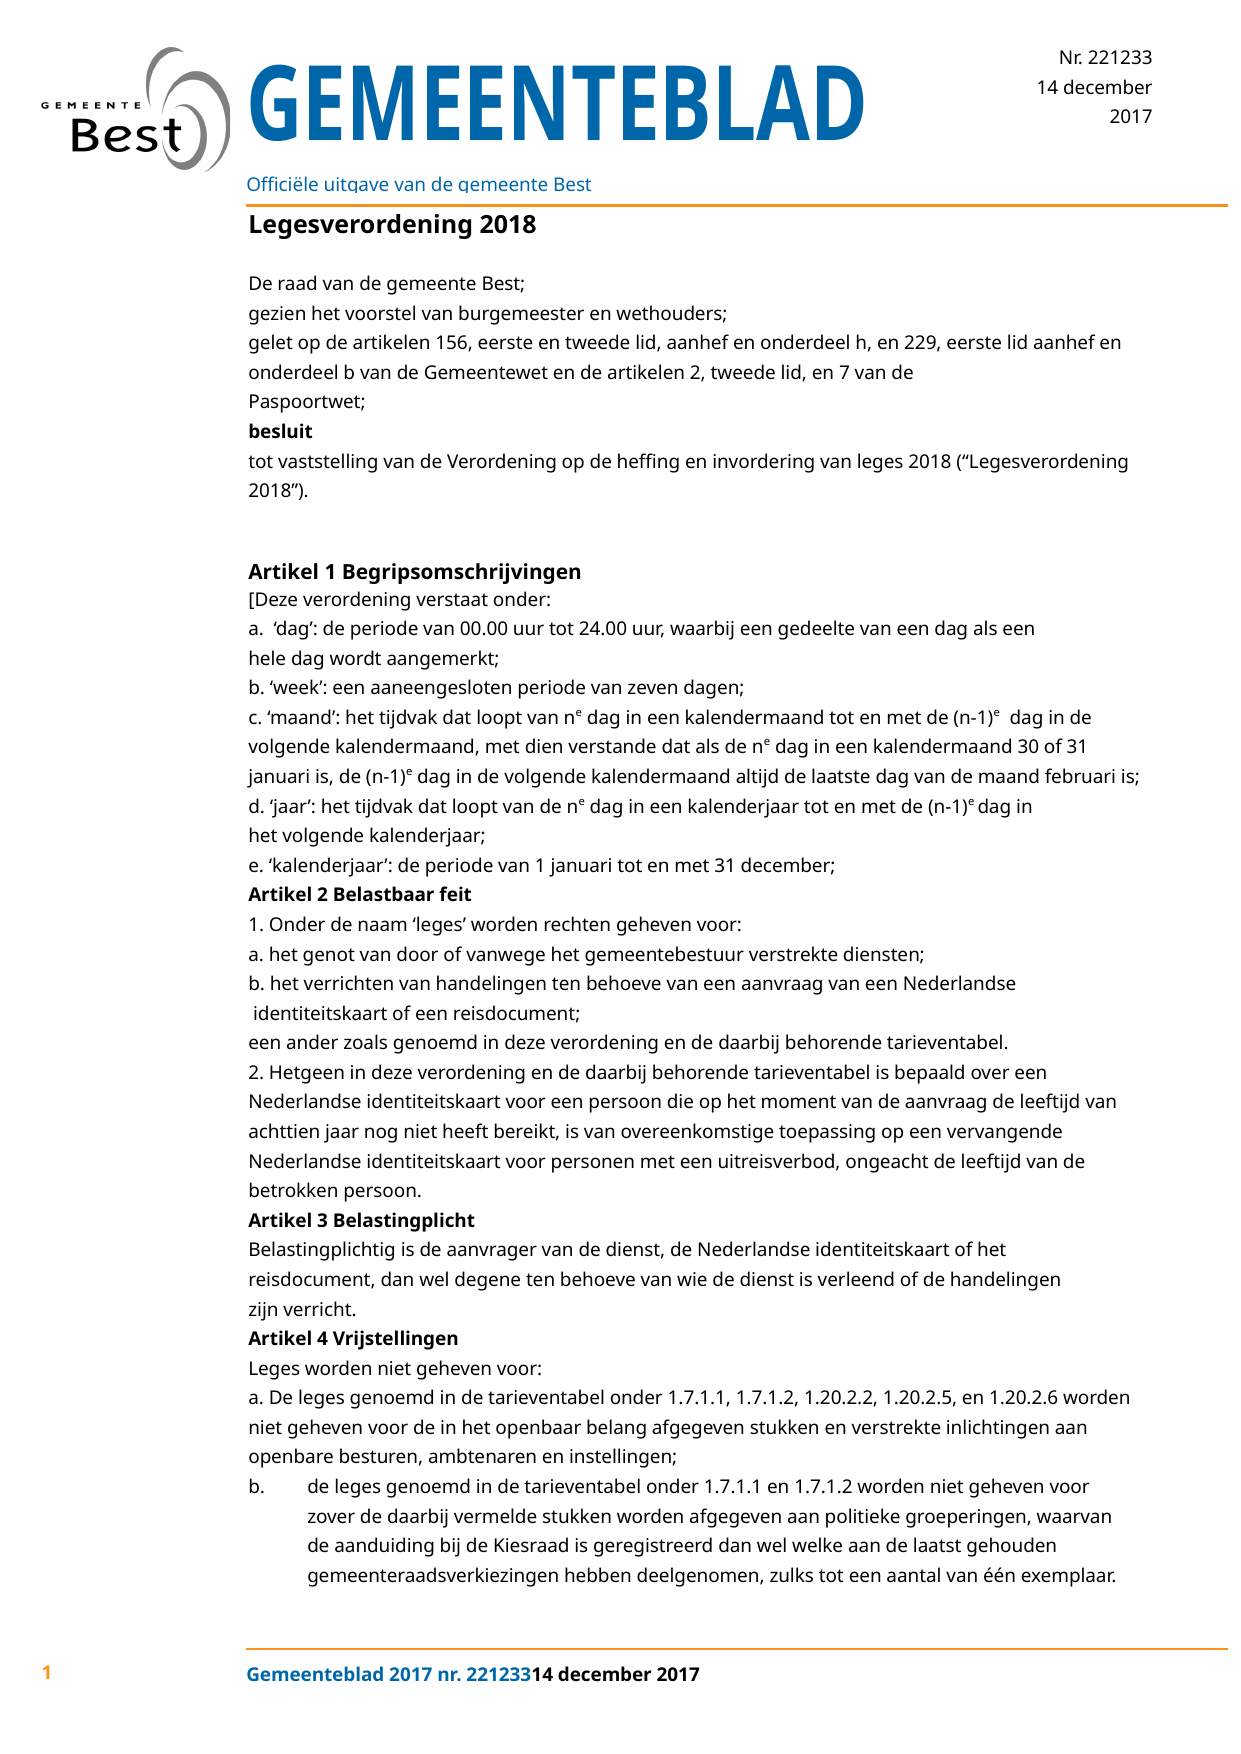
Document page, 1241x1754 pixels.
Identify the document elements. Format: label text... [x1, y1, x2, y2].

text Legesverordening 2018 [248, 207, 1152, 241]
text Artikel 3 Belastingplicht [248, 1207, 1152, 1233]
text De raad van de gemeente Best; [248, 270, 1152, 296]
text Leges worden niet geheven voor: [248, 1355, 1152, 1381]
text Artikel 4 Vrijstellingen [248, 1325, 1152, 1351]
text c. ‘maand’: het tijdvak dat loopt van ne dag in een kalendermaand tot en met de (n-1)e dag in de volgende kalendermaand, met dien verstande dat als de ne dag in een kalendermaand 30 of 31 januari is, de (n-1)e dag in de volgende kalendermaand altijd de laatste dag van de maand februari is; [248, 704, 1152, 789]
list de aanduiding bij de Kiesraad is geregistreerd dan wel welke aan de laatst gehouden gemeenteraadsverkiezingen hebben deelgenomen, zulks tot een aantal van één exemplaar. [248, 1532, 1152, 1588]
text b. ‘week’: een aaneengesloten periode van zeven dagen; [248, 674, 1152, 700]
text [Deze verordening verstaat onder: [248, 586, 1152, 612]
text b. het verrichten van handelingen ten behoeve van een aanvraag van een Nederlandse [248, 970, 1152, 996]
picture [41, 47, 231, 172]
text reisdocument, dan wel degene ten behoeve van wie de dienst is verleend of de handelingen [248, 1266, 1152, 1292]
text d. ‘jaar’: het tijdvak dat loopt van de ne dag in een kalenderjaar tot en met de (n-1)e dag in [248, 793, 1152, 819]
text zijn verricht. [248, 1296, 1152, 1322]
text Paspoortwet; [248, 389, 1152, 414]
text a. De leges genoemd in de tarieventabel onder 1.7.1.1, 1.7.1.2, 1.20.2.2, 1.20.2.5, en 1.20.2.6 worden niet geheven voor de in het openbaar belang afgegeven stukken en verstrekte inlichtingen aan openbare besturen, ambtenaren en instellingen; [248, 1384, 1152, 1469]
text tot vaststelling van de Verordening op de heffing en invordering van leges 2018 (“Legesverordening 2018”). [248, 448, 1152, 503]
text besluit [248, 418, 1152, 444]
text Belastingplichtig is de aanvrager van de dienst, de Nederlandse identiteitskaart of het [248, 1237, 1152, 1262]
text gezien het voorstel van burgemeester en wethouders; [248, 300, 1152, 326]
text een ander zoals genoemd in deze verordening en de daarbij behorende tarieventabel. [248, 1029, 1152, 1055]
text a. het genot van door of vanwege het gemeentebestuur verstrekte diensten; [248, 941, 1152, 967]
text Artikel 2 Belastbaar feit [248, 882, 1152, 907]
list zover de daarbij vermelde stukken worden afgegeven aan politieke groeperingen, waarvan [248, 1503, 1152, 1529]
text e. ‘kalenderjaar’: de periode van 1 januari tot en met 31 december; [248, 852, 1152, 878]
text 2. Hetgeen in deze verordening en de daarbij behorende tarieventabel is bepaald over een Nederlandse identiteitskaart voor een persoon die op het moment van de aanvraag de leeftijd van achttien jaar nog niet heeft bereikt, is van overeenkomstige toepassing op een vervangende Nederlandse identiteitskaart voor personen met een uitreisverbod, ongeacht de leeftijd van de betrokken persoon. [248, 1059, 1152, 1203]
text 1. Onder de naam ‘leges’ worden rechten geheven voor: [248, 911, 1152, 937]
text hele dag wordt aangemerkt; [248, 645, 1152, 671]
text Artikel 1 Begripsomschrijvingen [248, 557, 1152, 586]
text het volgende kalenderjaar; [248, 822, 1152, 848]
list de leges genoemd in de tarieventabel onder 1.7.1.1 en 1.7.1.2 worden niet geheven voor [248, 1473, 1152, 1499]
text gelet op de artikelen 156, eerste en tweede lid, aanhef en onderdeel h, en 229, eerste lid aanhef en onderdeel b van de Gemeentewet en de artikelen 2, tweede lid, en 7 van de [248, 329, 1152, 385]
text identiteitskaart of een reisdocument; [248, 1000, 1152, 1026]
text a. ‘dag’: de periode van 00.00 uur tot 24.00 uur, waarbij een gedeelte van een dag als een [248, 615, 1152, 641]
